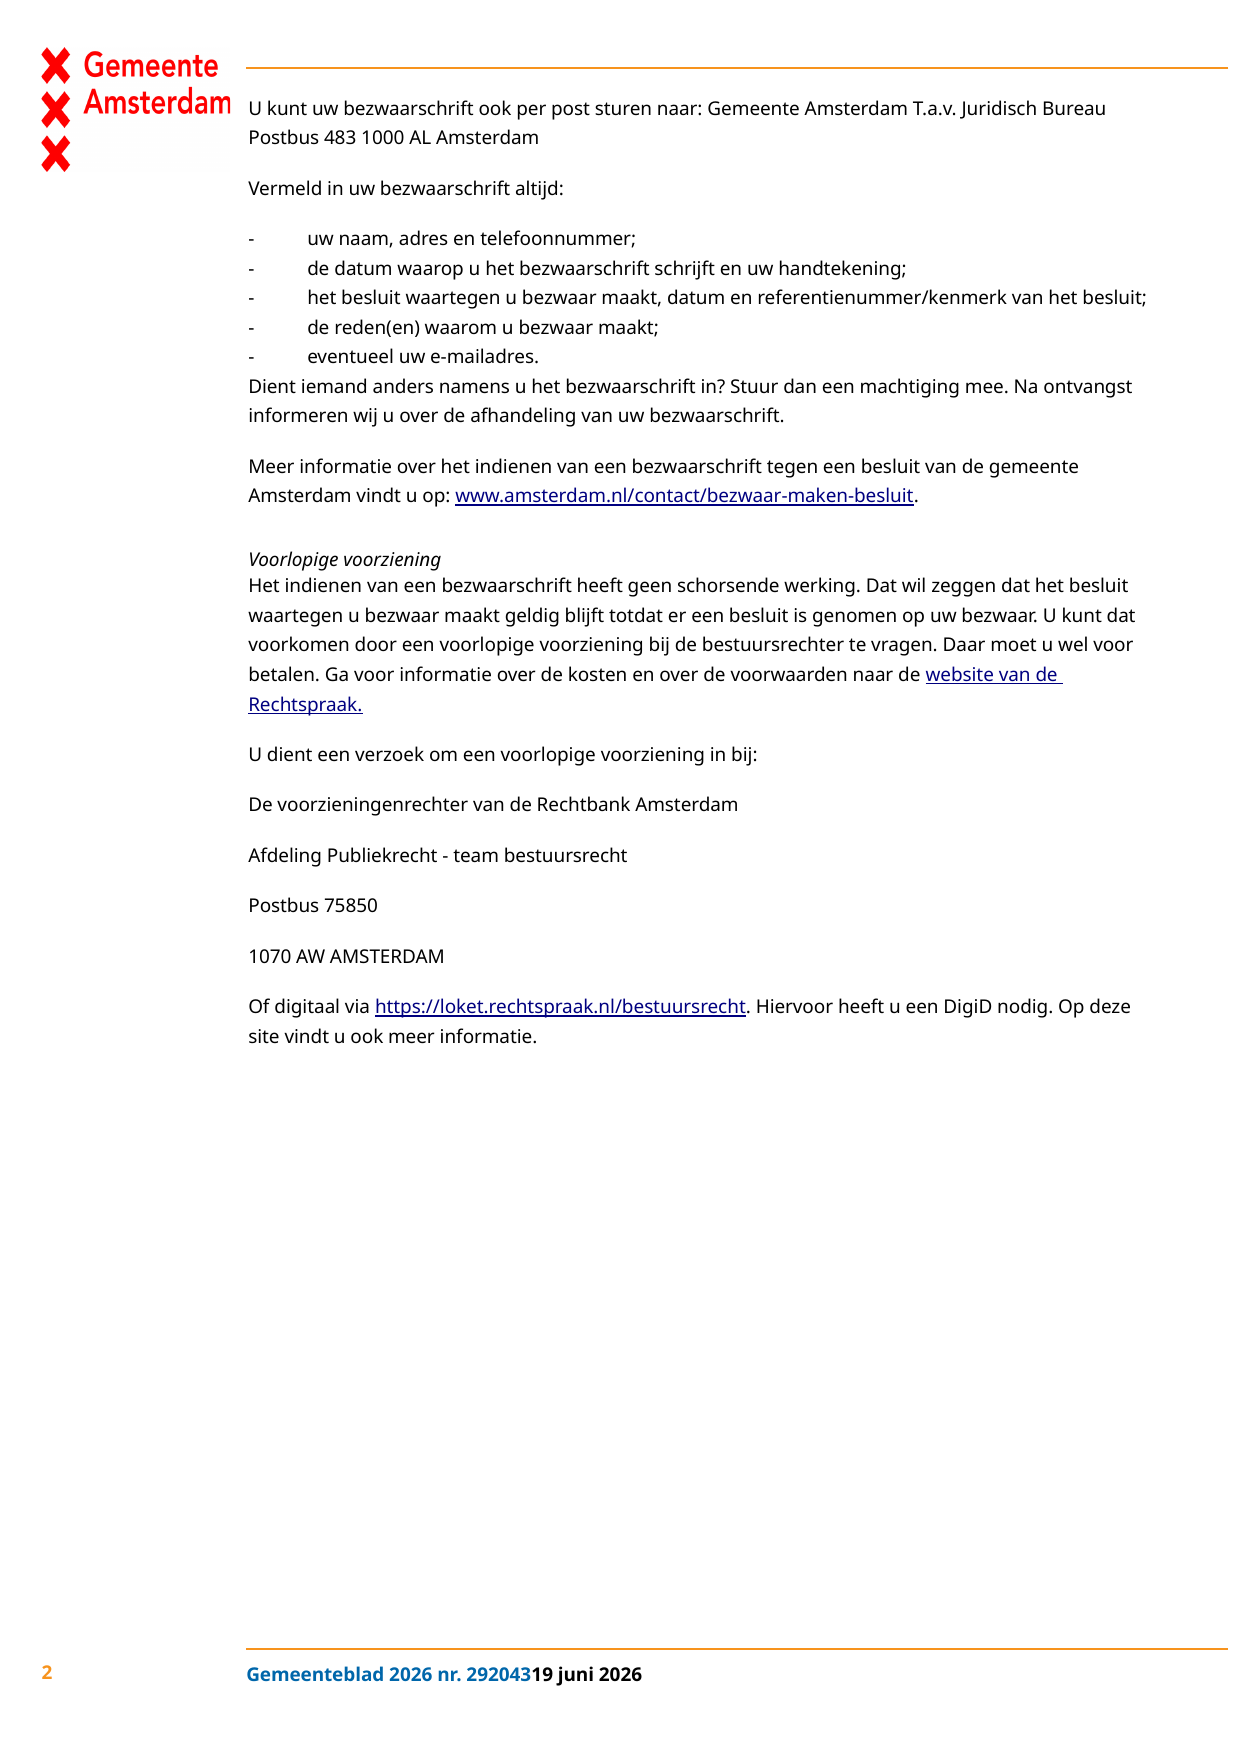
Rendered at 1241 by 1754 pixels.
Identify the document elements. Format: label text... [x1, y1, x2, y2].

text Dient iemand anders namens u het bezwaarschrift in? Stuur dan een machtiging mee. Na ontvangst informeren wij u over de afhandeling van uw bezwaarschrift. [248, 373, 1152, 428]
text Of digitaal via https://loket.rechtspraak.nl/bestuursrecht. Hiervoor heeft u een DigiD nodig. Op deze site vindt u ook meer informatie. [248, 993, 1152, 1048]
list uw naam, adres en telefoonnummer; [248, 225, 1152, 251]
text De voorzieningenrechter van de Rechtbank Amsterdam [248, 792, 1152, 817]
text 1070 AW AMSTERDAM [248, 943, 1152, 968]
list de reden(en) waarom u bezwaar maakt; [248, 314, 1152, 340]
list eventueel uw e-mailadres. [248, 343, 1152, 369]
text Het indienen van een bezwaarschrift heeft geen schorsende werking. Dat wil zeggen dat het besluit waartegen u bezwaar maakt geldig blijft totdat er een besluit is genomen op uw bezwaar. U kunt dat voorkomen door een voorlopige voorziening bij de bestuursrechter te vragen. Daar moet u wel voor betalen. Ga voor informatie over de kosten en over de voorwaarden naar de website van de Rechtspraak. [248, 572, 1152, 716]
text U dient een verzoek om een voorlopige voorziening in bij: [248, 741, 1152, 767]
text Afdeling Publiekrecht - team bestuursrecht [248, 842, 1152, 868]
list het besluit waartegen u bezwaar maakt, datum en referentienummer/kenmerk van het besluit; [248, 284, 1152, 310]
text Vermeld in uw bezwaarschrift altijd: [248, 175, 1152, 201]
text Meer informatie over het indienen van een bezwaarschrift tegen een besluit van de gemeente Amsterdam vindt u op: www.amsterdam.nl/contact/bezwaar-maken-besluit. [248, 453, 1152, 508]
text Postbus 75850 [248, 892, 1152, 918]
list de datum waarop u het bezwaarschrift schrijft en uw handtekening; [248, 255, 1152, 281]
picture [41, 47, 231, 172]
text U kunt uw bezwaarschrift ook per post sturen naar: Gemeente Amsterdam T.a.v. Juridisch Bureau Postbus 483 1000 AL Amsterdam [248, 95, 1152, 150]
text Voorlopige voorziening [248, 547, 1152, 572]
